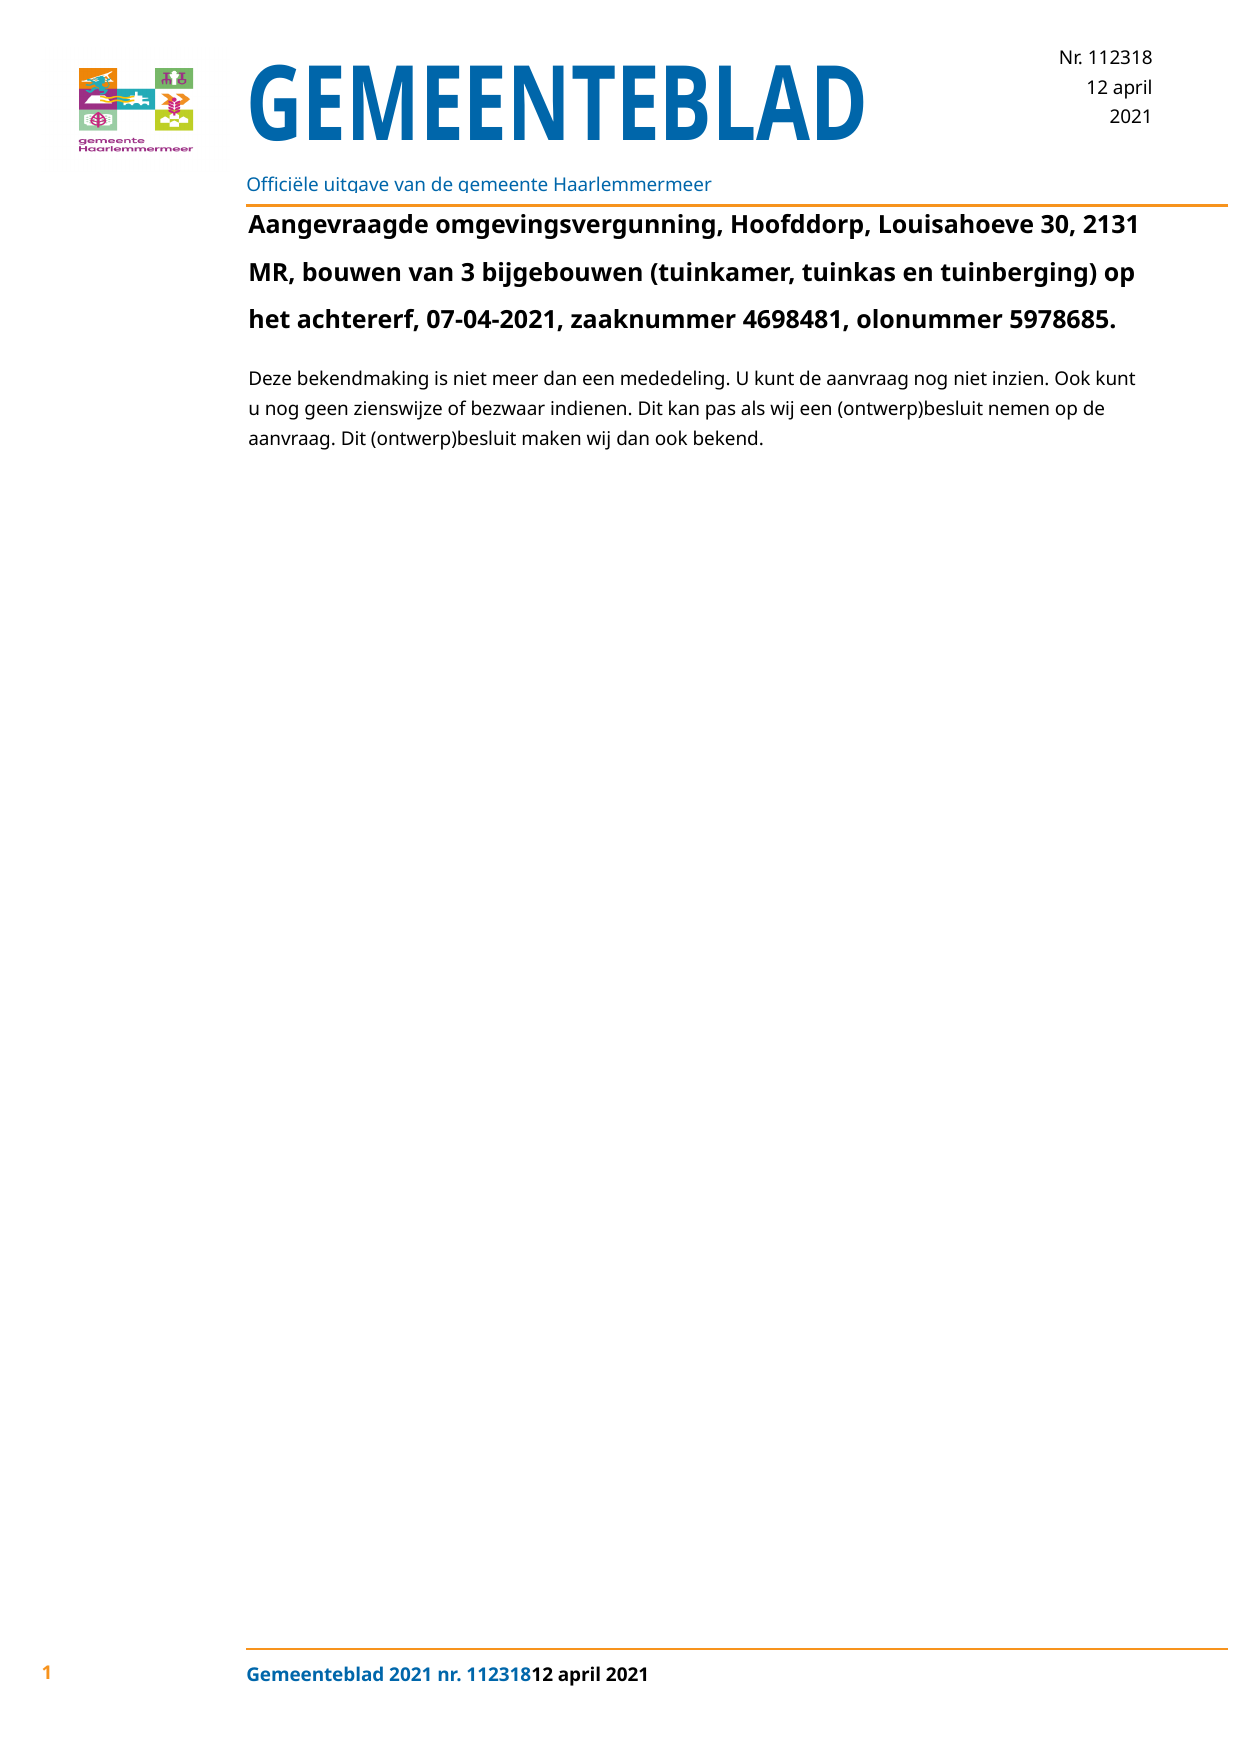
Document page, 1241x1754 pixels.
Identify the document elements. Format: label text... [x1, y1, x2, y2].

picture [41, 47, 231, 172]
text Deze bekendmaking is niet meer dan een mededeling. U kunt de aanvraag nog niet inzien. Ook kunt u nog geen zienswijze of bezwaar indienen. Dit kan pas als wij een (ontwerp)besluit nemen op de aanvraag. Dit (ontwerp)besluit maken wij dan ook bekend. [248, 366, 1152, 450]
text Aangevraagde omgevingsvergunning, Hoofddorp, Louisahoeve 30, 2131 MR, bouwen van 3 bijgebouwen (tuinkamer, tuinkas en tuinberging) op het achtererf, 07-04-2021, zaaknummer 4698481, olonummer 5978685. [248, 207, 1152, 336]
